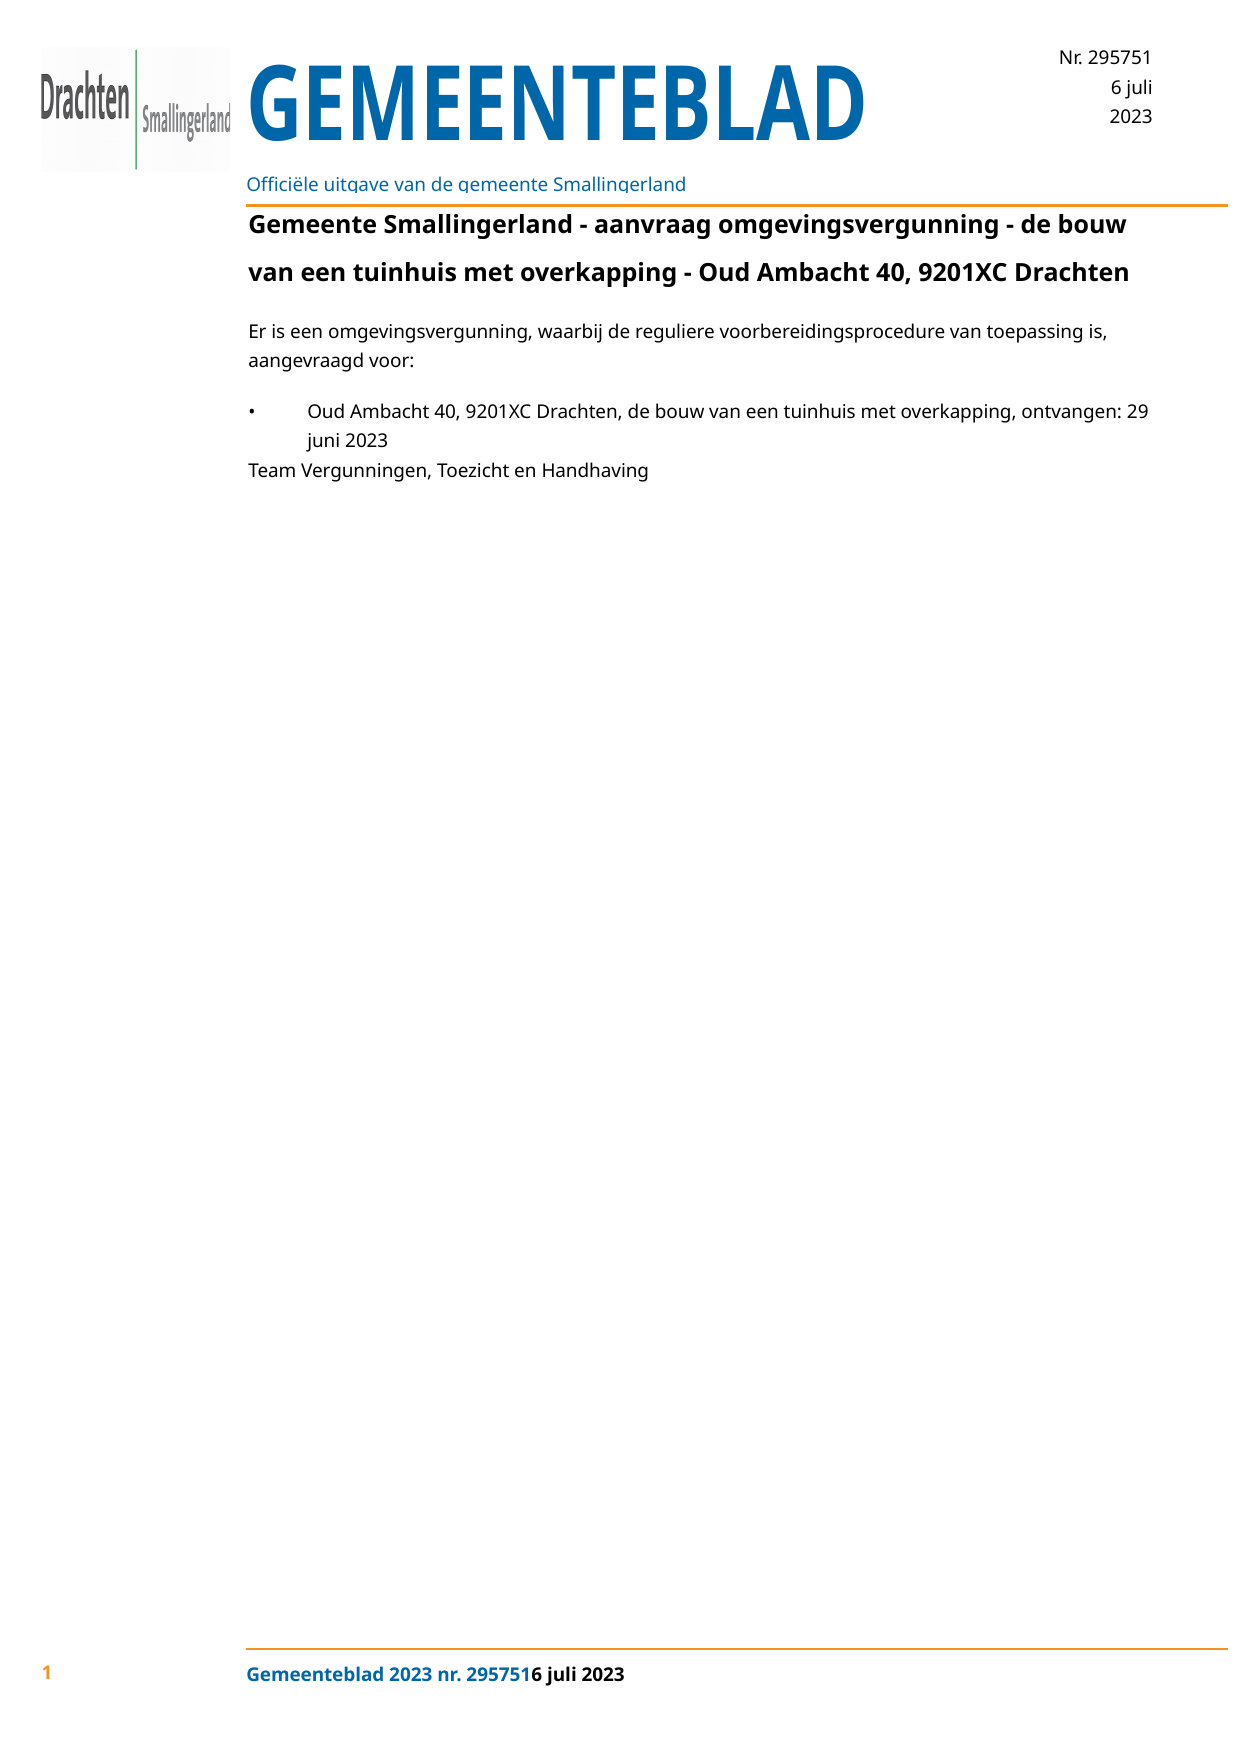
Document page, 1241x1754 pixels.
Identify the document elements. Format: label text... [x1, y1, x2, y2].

list Oud Ambacht 40, 9201XC Drachten, de bouw van een tuinhuis met overkapping, ontvangen: 29 juni 2023 [248, 398, 1152, 453]
picture [41, 47, 231, 172]
text Er is een omgevingsvergunning, waarbij de reguliere voorbereidingsprocedure van toepassing is, aangevraagd voor: [248, 318, 1152, 373]
text Gemeente Smallingerland - aanvraag omgevingsvergunning - de bouw van een tuinhuis met overkapping - Oud Ambacht 40, 9201XC Drachten [248, 207, 1152, 288]
text Team Vergunningen, Toezicht en Handhaving [248, 457, 1152, 483]
